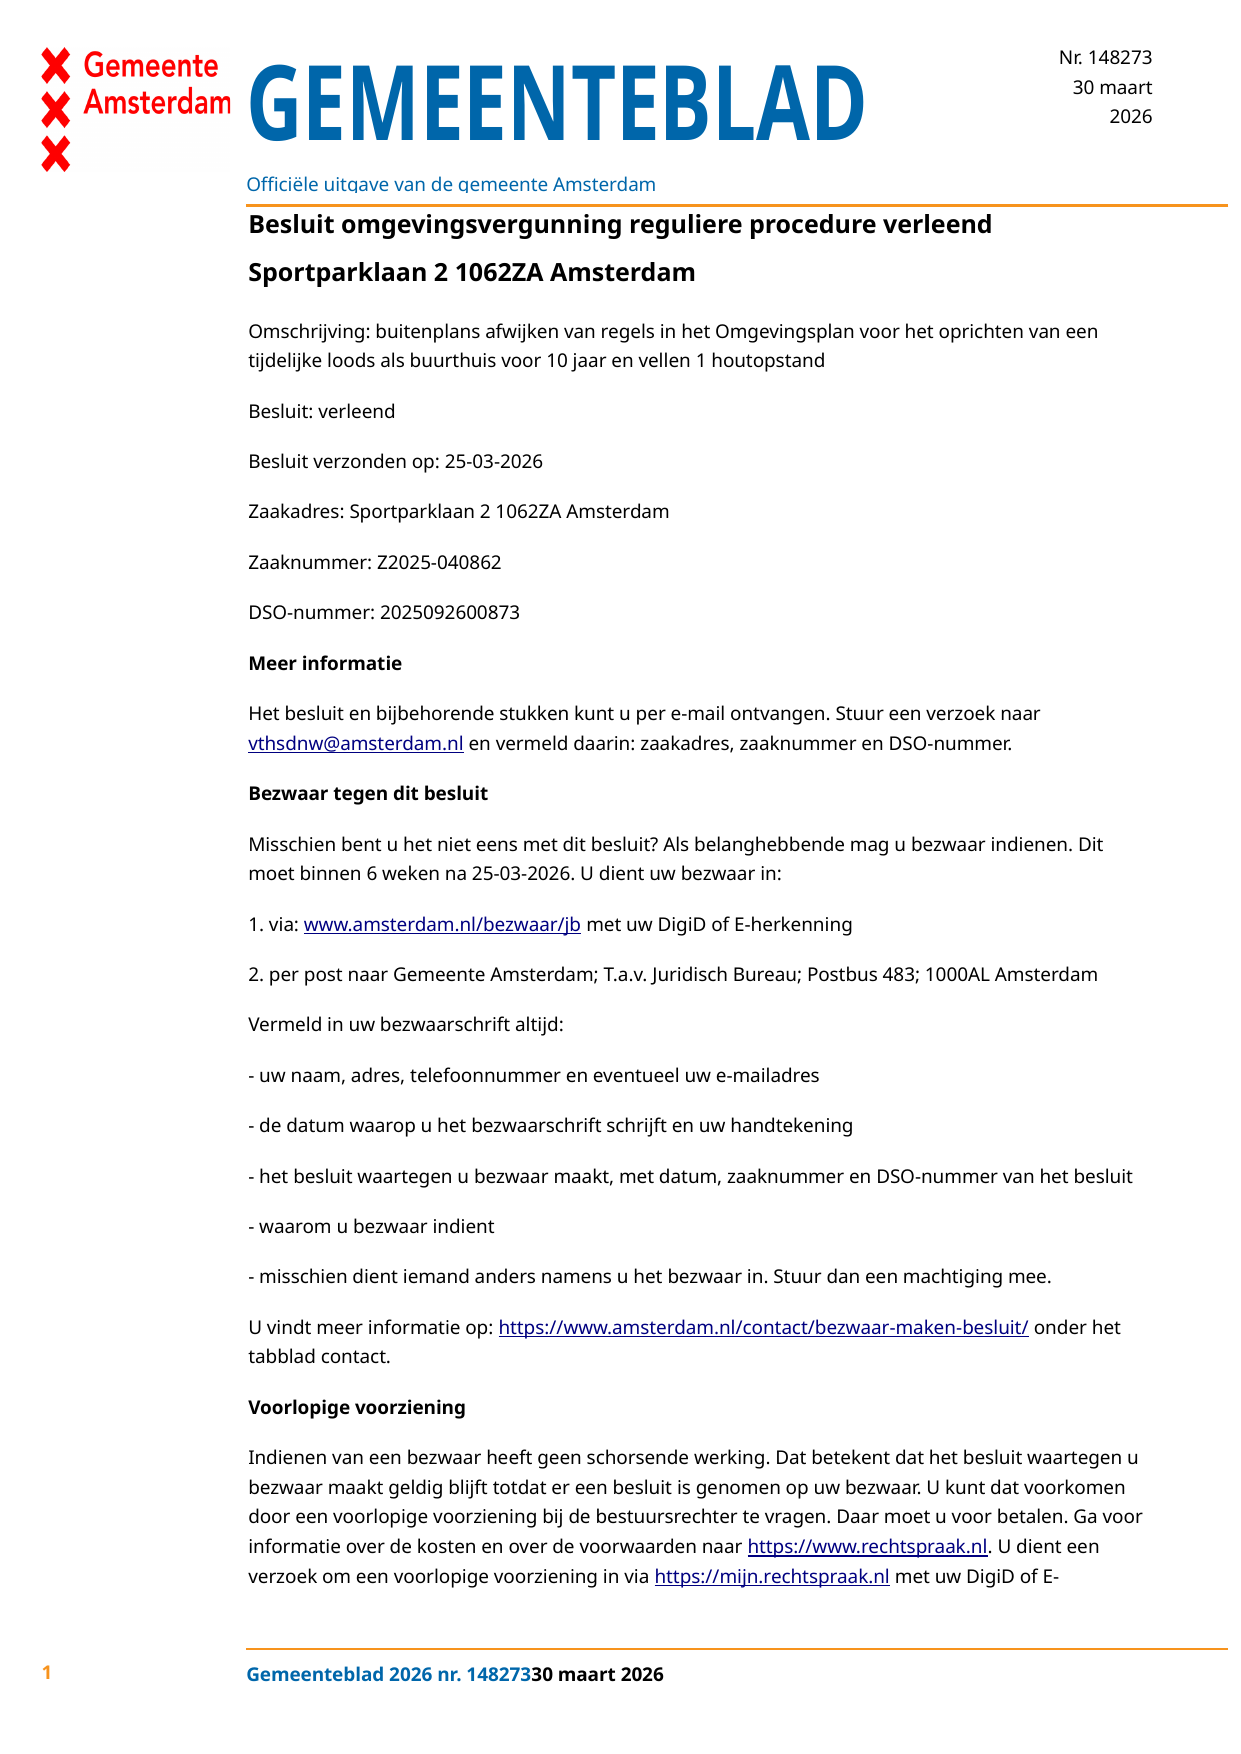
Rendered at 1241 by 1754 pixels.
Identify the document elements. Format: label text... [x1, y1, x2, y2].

text - uw naam, adres, telefoonnummer en eventueel uw e-mailadres [248, 1062, 1152, 1088]
text Besluit: verleend [248, 398, 1152, 424]
text DSO-nummer: 2025092600873 [248, 599, 1152, 625]
text 1. via: www.amsterdam.nl/bezwaar/jb met uw DigiD of E-herkenning [248, 911, 1152, 937]
text - het besluit waartegen u bezwaar maakt, met datum, zaaknummer en DSO-nummer van het besluit [248, 1163, 1152, 1189]
text Voorlopige voorziening [248, 1394, 1152, 1420]
text Indienen van een bezwaar heeft geen schorsende werking. Dat betekent dat het besluit waartegen u bezwaar maakt geldig blijft totdat er een besluit is genomen op uw bezwaar. U kunt dat voorkomen door een voorlopige voorziening bij de bestuursrechter te vragen. Daar moet u voor betalen. Ga voor informatie over de kosten en over de voorwaarden naar https://www.rechtspraak.nl. U dient een verzoek om een voorlopige voorziening in via https://mijn.rechtspraak.nl met uw DigiD of E- [248, 1444, 1152, 1589]
text Vermeld in uw bezwaarschrift altijd: [248, 1012, 1152, 1037]
text - de datum waarop u het bezwaarschrift schrijft en uw handtekening [248, 1112, 1152, 1138]
text Meer informatie [248, 650, 1152, 676]
text Het besluit en bijbehorende stukken kunt u per e-mail ontvangen. Stuur een verzoek naar vthsdnw@amsterdam.nl en vermeld daarin: zaakadres, zaaknummer en DSO-nummer. [248, 700, 1152, 756]
text - waarom u bezwaar indient [248, 1213, 1152, 1239]
text 2. per post naar Gemeente Amsterdam; T.a.v. Juridisch Bureau; Postbus 483; 1000AL Amsterdam [248, 961, 1152, 987]
text Besluit omgevingsvergunning reguliere procedure verleend Sportparklaan 2 1062ZA Amsterdam [248, 207, 1152, 288]
text Misschien bent u het niet eens met dit besluit? Als belanghebbende mag u bezwaar indienen. Dit moet binnen 6 weken na 25-03-2026. U dient uw bezwaar in: [248, 831, 1152, 886]
text Besluit verzonden op: 25-03-2026 [248, 448, 1152, 474]
text Zaakadres: Sportparklaan 2 1062ZA Amsterdam [248, 499, 1152, 524]
text Zaaknummer: Z2025-040862 [248, 549, 1152, 575]
text - misschien dient iemand anders namens u het bezwaar in. Stuur dan een machtiging mee. [248, 1264, 1152, 1289]
text U vindt meer informatie op: https://www.amsterdam.nl/contact/bezwaar-maken-besluit/ onder het tabblad contact. [248, 1314, 1152, 1369]
text Bezwaar tegen dit besluit [248, 780, 1152, 806]
picture [41, 47, 231, 172]
text Omschrijving: buitenplans afwijken van regels in het Omgevingsplan voor het oprichten van een tijdelijke loods als buurthuis voor 10 jaar en vellen 1 houtopstand [248, 318, 1152, 373]
